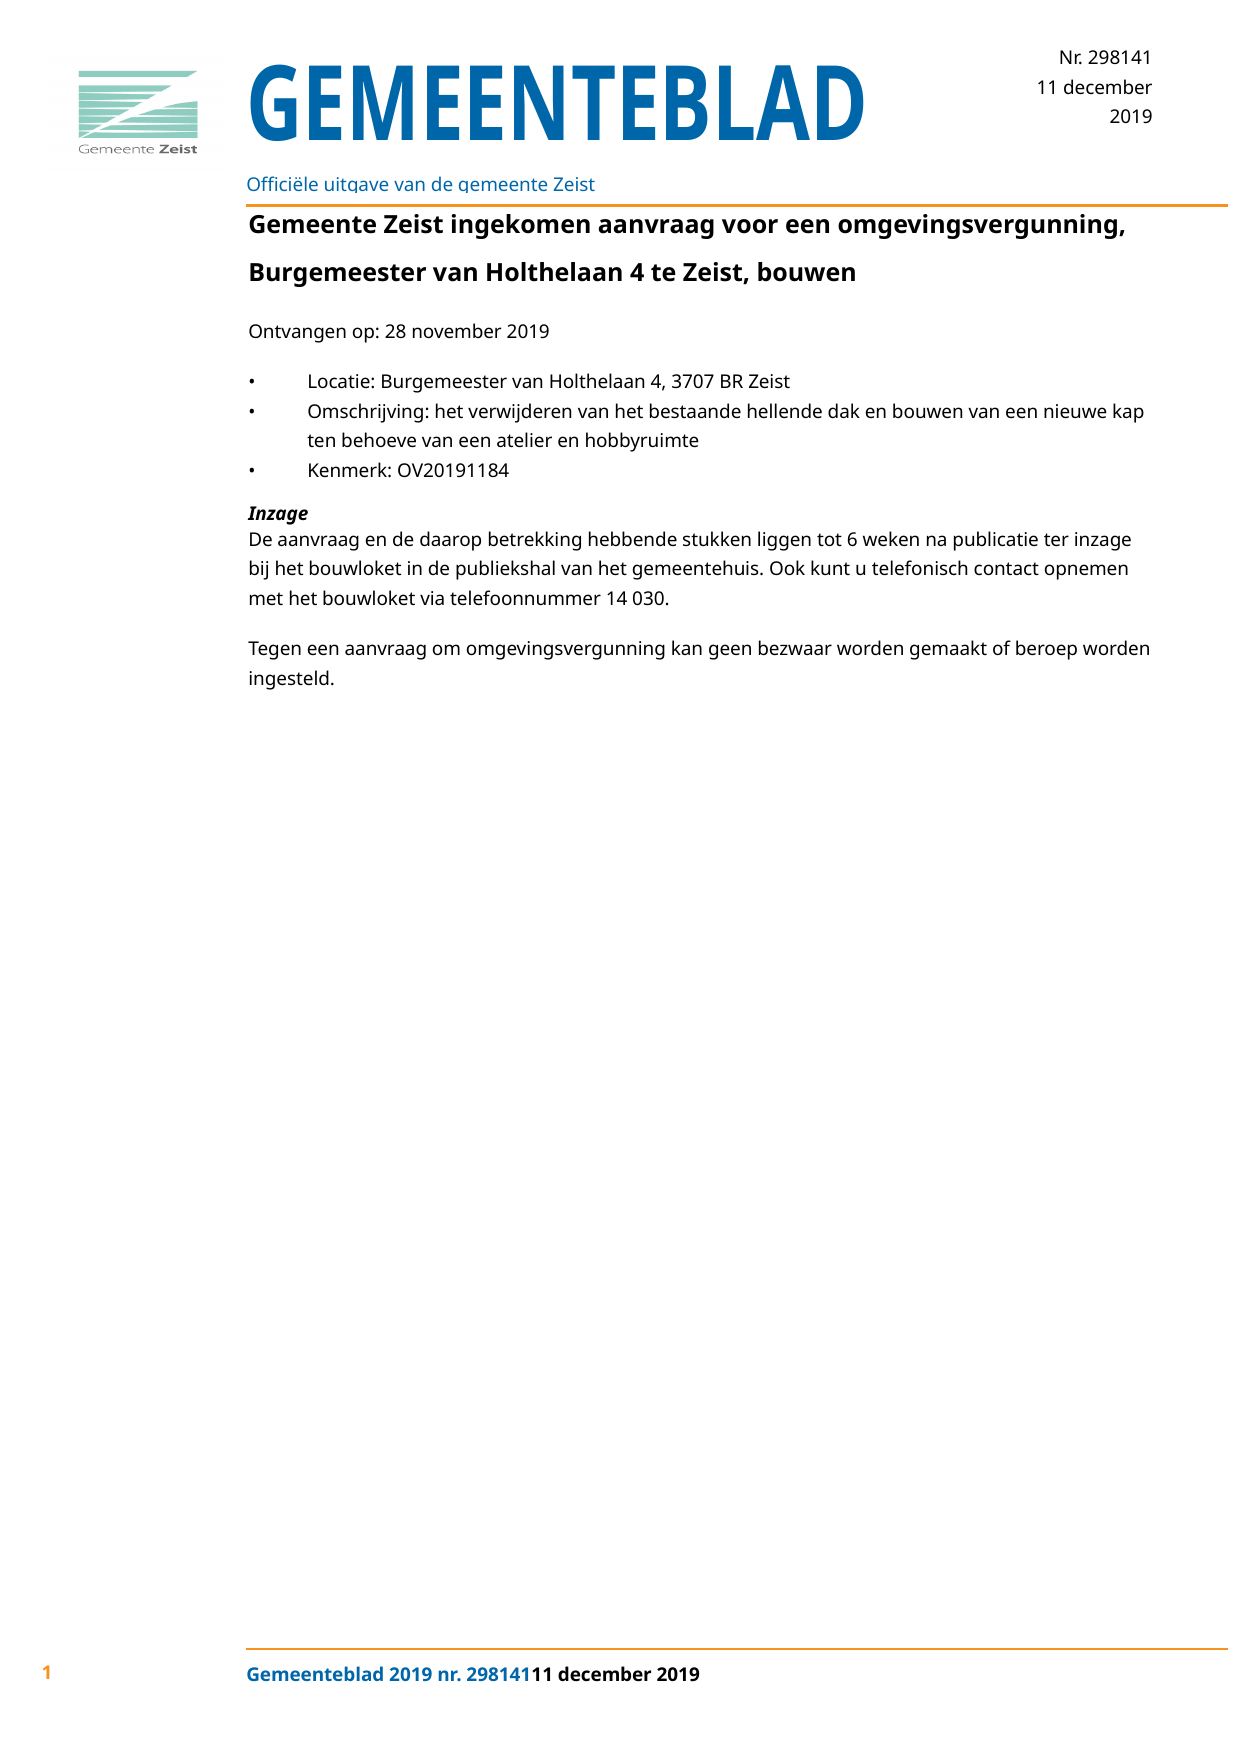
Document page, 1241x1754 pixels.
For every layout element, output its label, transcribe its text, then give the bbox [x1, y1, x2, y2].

picture [41, 47, 231, 172]
text De aanvraag en de daarop betrekking hebbende stukken liggen tot 6 weken na publicatie ter inzage bij het bouwloket in de publiekshal van het gemeentehuis. Ook kunt u telefonisch contact opnemen met het bouwloket via telefoonnummer 14 030. [248, 526, 1152, 611]
text Gemeente Zeist ingekomen aanvraag voor een omgevingsvergunning, Burgemeester van Holthelaan 4 te Zeist, bouwen [248, 207, 1152, 288]
list Kenmerk: OV20191184 [248, 457, 1152, 483]
text Tegen een aanvraag om omgevingsvergunning kan geen bezwaar worden gemaakt of beroep worden ingesteld. [248, 636, 1152, 691]
list Locatie: Burgemeester van Holthelaan 4, 3707 BR Zeist [248, 368, 1152, 394]
list Omschrijving: het verwijderen van het bestaande hellende dak en bouwen van een nieuwe kap ten behoeve van een atelier en hobbyruimte [248, 398, 1152, 453]
text Ontvangen op: 28 november 2019 [248, 318, 1152, 344]
text Inzage [248, 500, 1152, 526]
